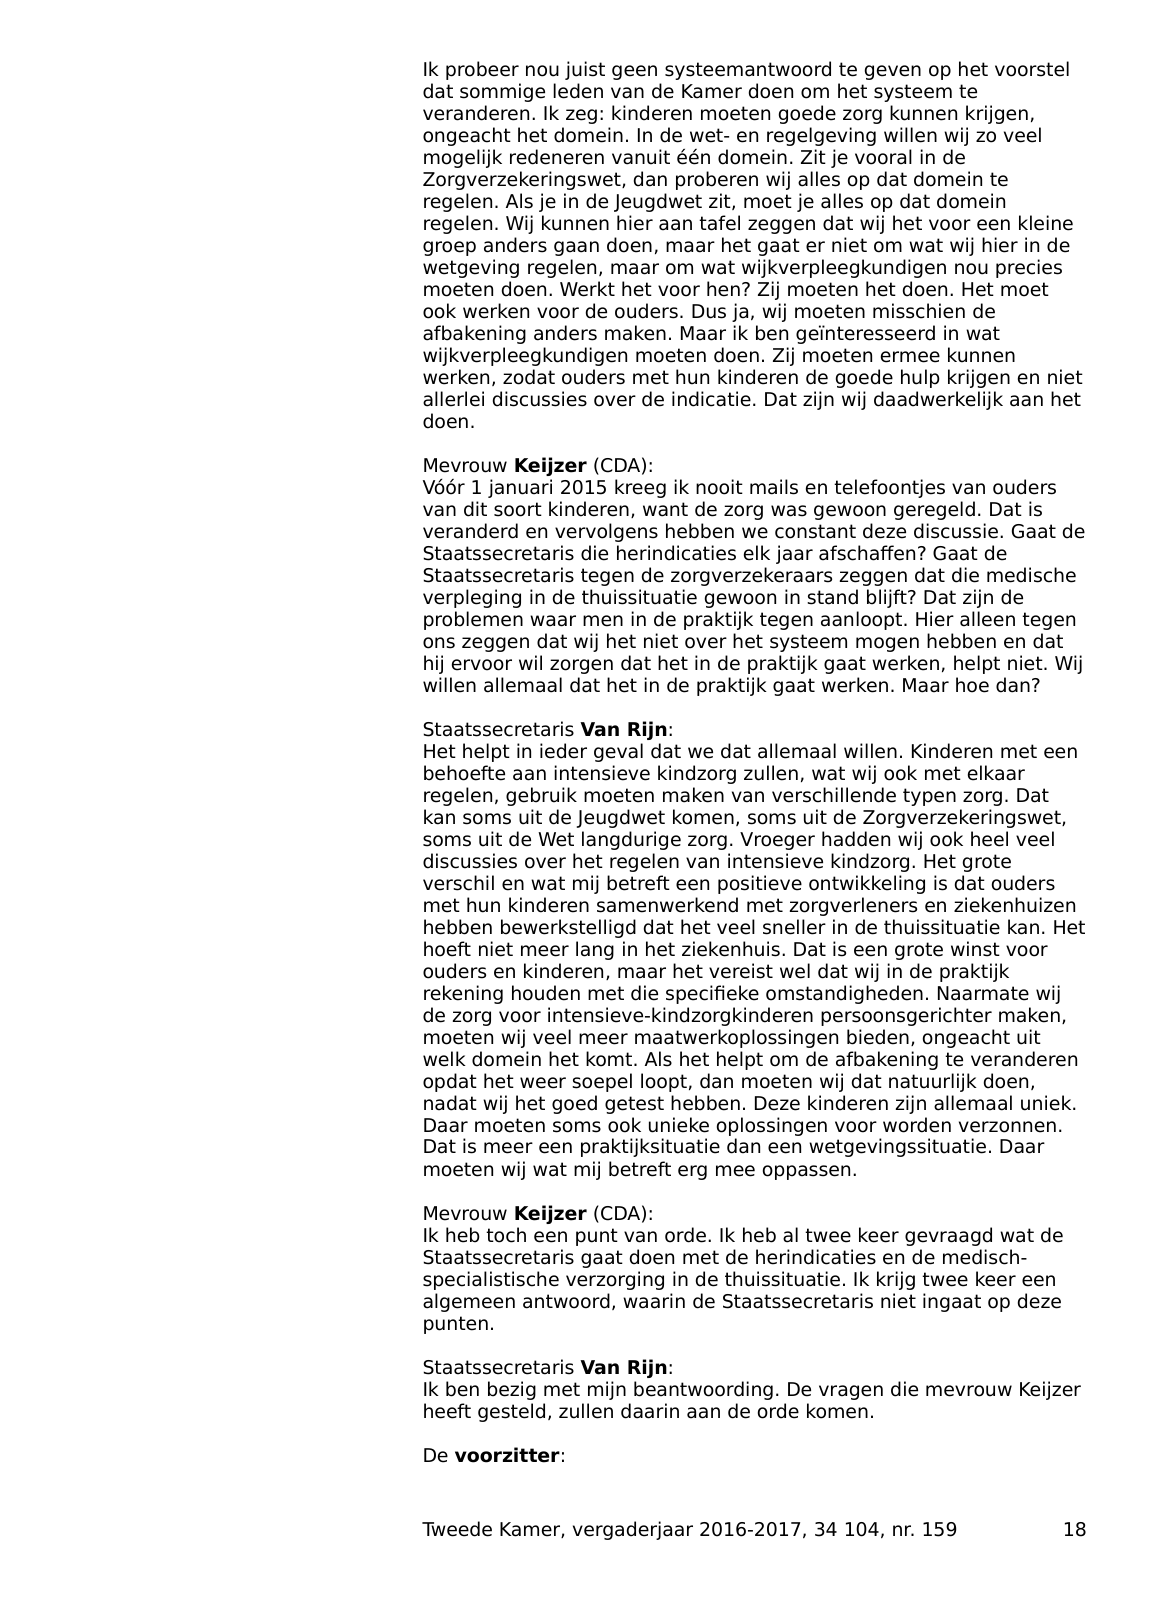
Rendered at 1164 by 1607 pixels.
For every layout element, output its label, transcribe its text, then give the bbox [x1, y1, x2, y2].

text Staatssecretaris Van Rijn: [422, 1357, 1087, 1379]
text Staatssecretaris Van Rijn: [422, 719, 1087, 741]
text Het helpt in ieder geval dat we dat allemaal willen. Kinderen met een behoefte aan intensieve kindzorg zullen, wat wij ook met elkaar regelen, gebruik moeten maken van verschillende typen zorg. Dat kan soms uit de Jeugdwet komen, soms uit de Zorgverzekeringswet, soms uit de Wet langdurige zorg. Vroeger hadden wij ook heel veel discussies over het regelen van intensieve kindzorg. Het grote verschil en wat mij betreft een positieve ontwikkeling is dat ouders met hun kinderen samenwerkend met zorgverleners en ziekenhuizen hebben bewerkstelligd dat het veel sneller in de thuissituatie kan. Het hoeft niet meer lang in het ziekenhuis. Dat is een grote winst voor ouders en kinderen, maar het vereist wel dat wij in de praktijk rekening houden met die specifieke omstandigheden. Naarmate wij de zorg voor intensieve-kindzorgkinderen persoonsgerichter maken, moeten wij veel meer maatwerkoplossingen bieden, ongeacht uit welk domein het komt. Als het helpt om de afbakening te veranderen opdat het weer soepel loopt, dan moeten wij dat natuurlijk doen, nadat wij het goed getest hebben. Deze kinderen zijn allemaal uniek. Daar moeten soms ook unieke oplossingen voor worden verzonnen. Dat is meer een praktijksituatie dan een wetgevingssituatie. Daar moeten wij wat mij betreft erg mee oppassen. [422, 741, 1087, 1180]
text De voorzitter: [422, 1445, 1087, 1467]
text Ik heb toch een punt van orde. Ik heb al twee keer gevraagd wat de Staatssecretaris gaat doen met de herindicaties en de medisch-specialistische verzorging in de thuissituatie. Ik krijg twee keer een algemeen antwoord, waarin de Staatssecretaris niet ingaat op deze punten. [422, 1224, 1087, 1334]
text Mevrouw Keijzer (CDA): [422, 1203, 1087, 1224]
text Vóór 1 januari 2015 kreeg ik nooit mails en telefoontjes van ouders van dit soort kinderen, want de zorg was gewoon geregeld. Dat is veranderd en vervolgens hebben we constant deze discussie. Gaat de Staatssecretaris die herindicaties elk jaar afschaffen? Gaat de Staatssecretaris tegen de zorgverzekeraars zeggen dat die medische verpleging in de thuissituatie gewoon in stand blijft? Dat zijn de problemen waar men in de praktijk tegen aanloopt. Hier alleen tegen ons zeggen dat wij het niet over het systeem mogen hebben en dat hij ervoor wil zorgen dat het in de praktijk gaat werken, helpt niet. Wij willen allemaal dat het in de praktijk gaat werken. Maar hoe dan? [422, 477, 1087, 697]
text Ik ben bezig met mijn beantwoording. De vragen die mevrouw Keijzer heeft gesteld, zullen daarin aan de orde komen. [422, 1379, 1087, 1423]
text Mevrouw Keijzer (CDA): [422, 455, 1087, 477]
text Ik probeer nou juist geen systeemantwoord te geven op het voorstel dat sommige leden van de Kamer doen om het systeem te veranderen. Ik zeg: kinderen moeten goede zorg kunnen krijgen, ongeacht het domein. In de wet- en regelgeving willen wij zo veel mogelijk redeneren vanuit één domein. Zit je vooral in de Zorgverzekeringswet, dan proberen wij alles op dat domein te regelen. Als je in de Jeugdwet zit, moet je alles op dat domein regelen. Wij kunnen hier aan tafel zeggen dat wij het voor een kleine groep anders gaan doen, maar het gaat er niet om wat wij hier in de wetgeving regelen, maar om wat wijkverpleegkundigen nou precies moeten doen. Werkt het voor hen? Zij moeten het doen. Het moet ook werken voor de ouders. Dus ja, wij moeten misschien de afbakening anders maken. Maar ik ben geïnteresseerd in wat wijkverpleegkundigen moeten doen. Zij moeten ermee kunnen werken, zodat ouders met hun kinderen de goede hulp krijgen en niet allerlei discussies over de indicatie. Dat zijn wij daadwerkelijk aan het doen. [422, 59, 1087, 433]
